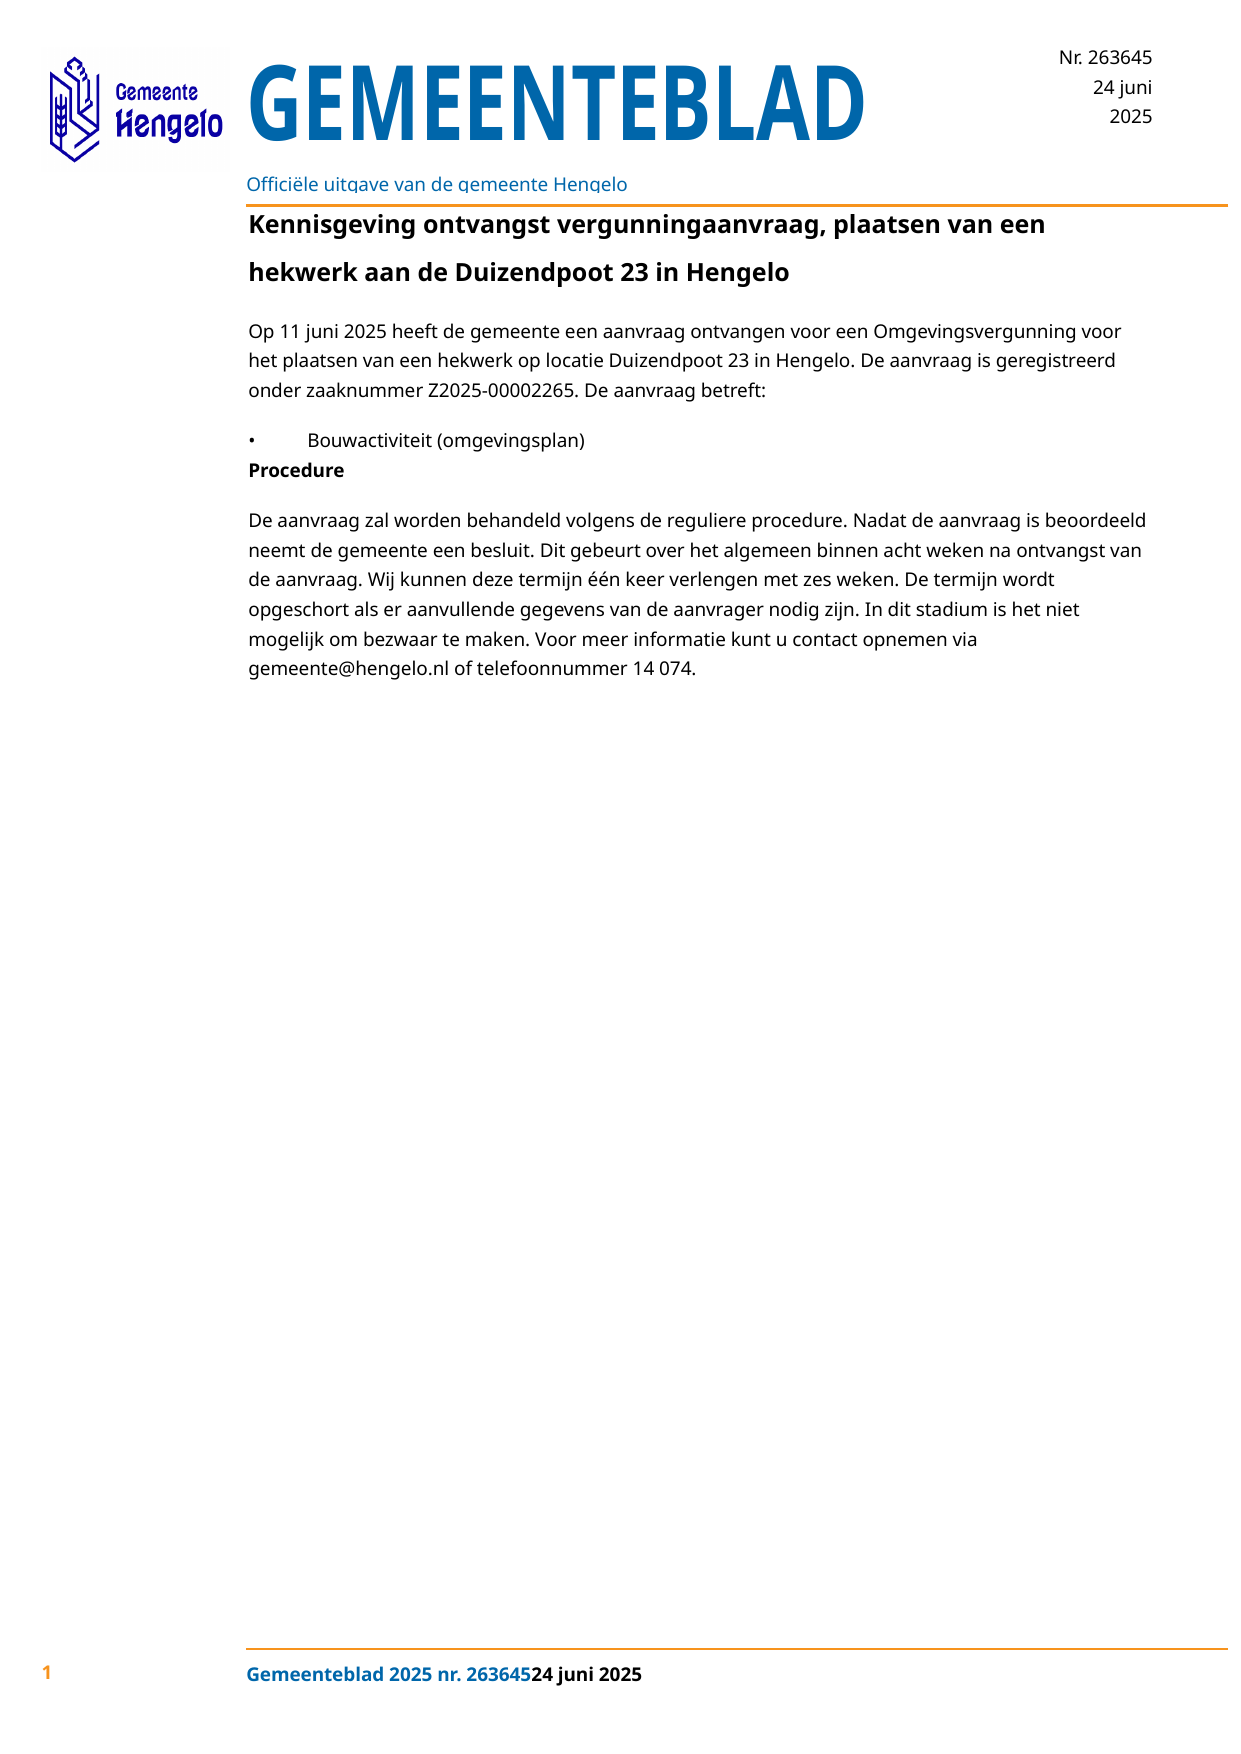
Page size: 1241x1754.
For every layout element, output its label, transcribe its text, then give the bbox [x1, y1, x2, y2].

text De aanvraag zal worden behandeld volgens de reguliere procedure. Nadat de aanvraag is beoordeeld neemt de gemeente een besluit. Dit gebeurt over het algemeen binnen acht weken na ontvangst van de aanvraag. Wij kunnen deze termijn één keer verlengen met zes weken. De termijn wordt opgeschort als er aanvullende gegevens van de aanvrager nodig zijn. In dit stadium is het niet mogelijk om bezwaar te maken. Voor meer informatie kunt u contact opnemen via gemeente@hengelo.nl of telefoonnummer 14 074. [248, 507, 1152, 681]
text Procedure [248, 457, 1152, 483]
picture [41, 47, 231, 172]
text Kennisgeving ontvangst vergunningaanvraag, plaatsen van een hekwerk aan de Duizendpoot 23 in Hengelo [248, 207, 1152, 288]
text Op 11 juni 2025 heeft de gemeente een aanvraag ontvangen voor een Omgevingsvergunning voor het plaatsen van een hekwerk op locatie Duizendpoot 23 in Hengelo. De aanvraag is geregistreerd onder zaaknummer Z2025-00002265. De aanvraag betreft: [248, 318, 1152, 403]
list Bouwactiviteit (omgevingsplan) [248, 427, 1152, 453]
